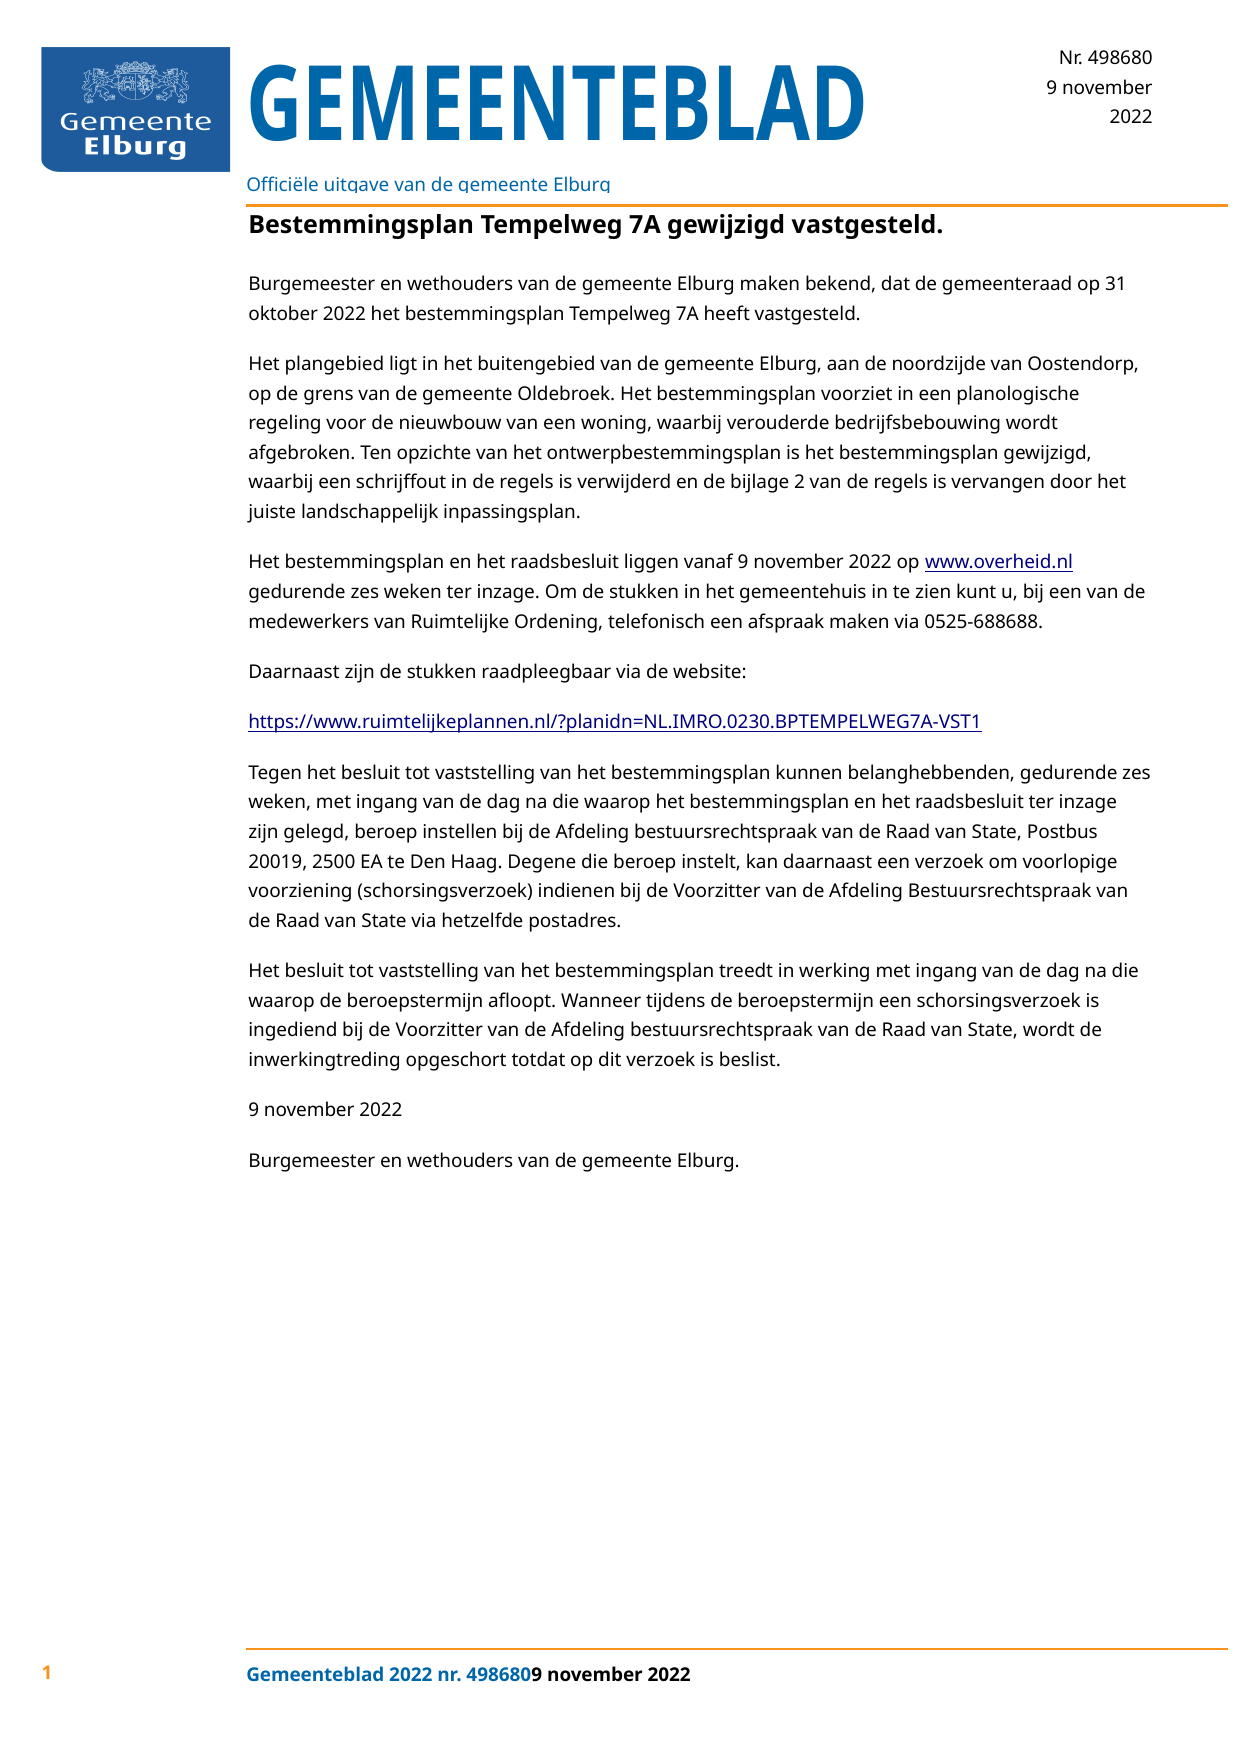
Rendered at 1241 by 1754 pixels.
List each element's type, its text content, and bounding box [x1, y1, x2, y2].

picture [41, 47, 231, 172]
text Het besluit tot vaststelling van het bestemmingsplan treedt in werking met ingang van de dag na die waarop de beroepstermijn afloopt. Wanneer tijdens de beroepstermijn een schorsingsverzoek is ingediend bij de Voorzitter van de Afdeling bestuursrechtspraak van de Raad van State, wordt de inwerkingtreding opgeschort totdat op dit verzoek is beslist. [248, 957, 1152, 1072]
text Het plangebied ligt in het buitengebied van de gemeente Elburg, aan de noordzijde van Oostendorp, op de grens van de gemeente Oldebroek. Het bestemmingsplan voorziet in een planologische regeling voor de nieuwbouw van een woning, waarbij verouderde bedrijfsbebouwing wordt afgebroken. Ten opzichte van het ontwerpbestemmingsplan is het bestemmingsplan gewijzigd, waarbij een schrijffout in de regels is verwijderd en de bijlage 2 van de regels is vervangen door het juiste landschappelijk inpassingsplan. [248, 350, 1152, 524]
text Daarnaast zijn de stukken raadpleegbaar via de website: [248, 658, 1152, 684]
text Tegen het besluit tot vaststelling van het bestemmingsplan kunnen belanghebbenden, gedurende zes weken, met ingang van de dag na die waarop het bestemmingsplan en het raadsbesluit ter inzage zijn gelegd, beroep instellen bij de Afdeling bestuursrechtspraak van de Raad van State, Postbus 20019, 2500 EA te Den Haag. Degene die beroep instelt, kan daarnaast een verzoek om voorlopige voorziening (schorsingsverzoek) indienen bij de Voorzitter van de Afdeling Bestuursrechtspraak van de Raad van State via hetzelfde postadres. [248, 759, 1152, 933]
text Bestemmingsplan Tempelweg 7A gewijzigd vastgesteld. [248, 207, 1152, 241]
text Burgemeester en wethouders van de gemeente Elburg maken bekend, dat de gemeenteraad op 31 oktober 2022 het bestemmingsplan Tempelweg 7A heeft vastgesteld. [248, 270, 1152, 326]
text https://www.ruimtelijkeplannen.nl/?planidn=NL.IMRO.0230.BPTEMPELWEG7A-VST1 [248, 709, 1152, 734]
text Burgemeester en wethouders van de gemeente Elburg. [248, 1147, 1152, 1173]
text Het bestemmingsplan en het raadsbesluit liggen vanaf 9 november 2022 op www.overheid.nl gedurende zes weken ter inzage. Om de stukken in het gemeentehuis in te zien kunt u, bij een van de medewerkers van Ruimtelijke Ordening, telefonisch een afspraak maken via 0525-688688. [248, 549, 1152, 633]
text 9 november 2022 [248, 1097, 1152, 1122]
